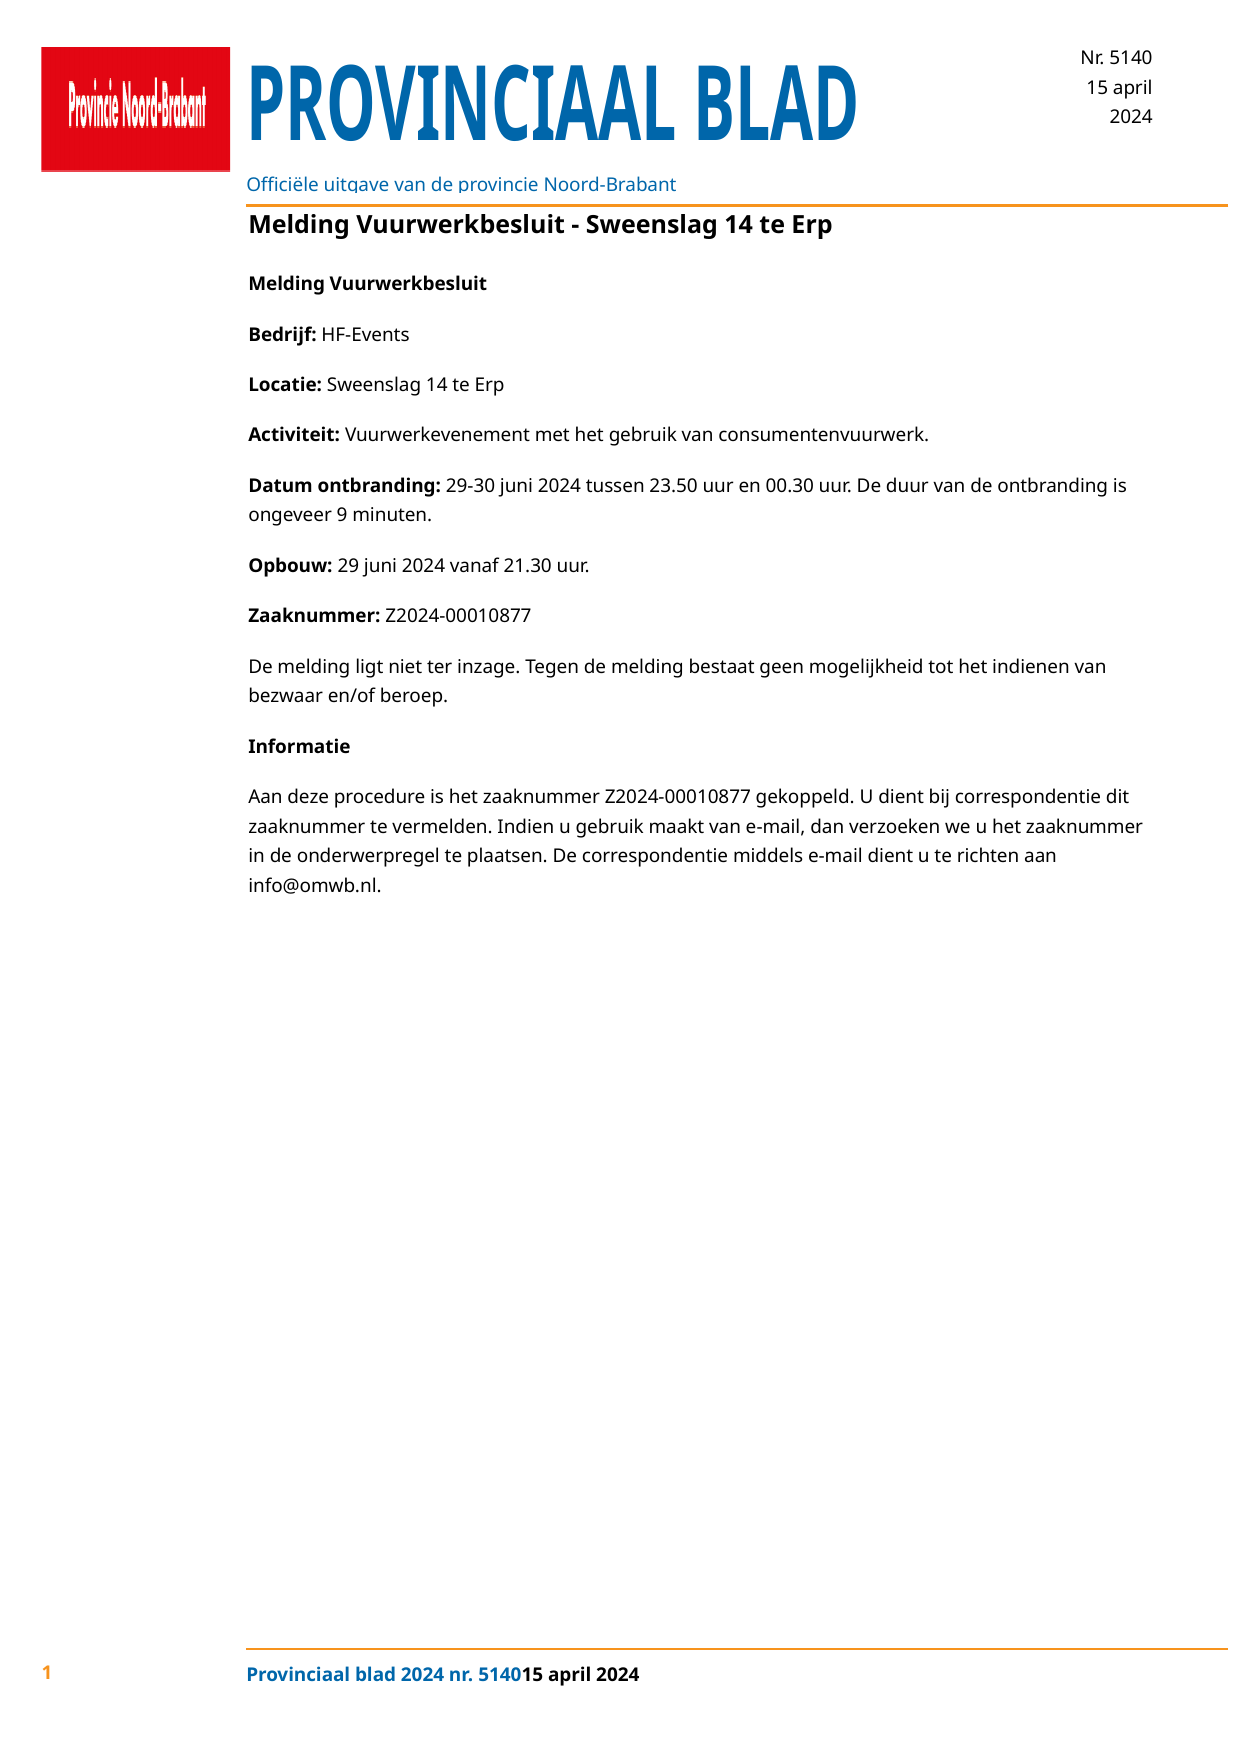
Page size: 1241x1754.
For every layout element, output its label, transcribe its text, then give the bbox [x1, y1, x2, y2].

text Activiteit: Vuurwerkevenement met het gebruik van consumentenvuurwerk. [248, 422, 1152, 447]
text Melding Vuurwerkbesluit - Sweenslag 14 te Erp [248, 207, 1152, 241]
picture [41, 47, 231, 172]
text Opbouw: 29 juni 2024 vanaf 21.30 uur. [248, 552, 1152, 578]
text Locatie: Sweenslag 14 te Erp [248, 371, 1152, 397]
text Datum ontbranding: 29-30 juni 2024 tussen 23.50 uur en 00.30 uur. De duur van de ontbranding is ongeveer 9 minuten. [248, 472, 1152, 527]
text Zaaknummer: Z2024-00010877 [248, 602, 1152, 628]
text Bedrijf: HF-Events [248, 321, 1152, 346]
text De melding ligt niet ter inzage. Tegen de melding bestaat geen mogelijkheid tot het indienen van bezwaar en/of beroep. [248, 653, 1152, 708]
text Aan deze procedure is het zaaknummer Z2024-00010877 gekoppeld. U dient bij correspondentie dit zaaknummer te vermelden. Indien u gebruik maakt van e-mail, dan verzoeken we u het zaaknummer in de onderwerpregel te plaatsen. De correspondentie middels e-mail dient u te richten aan info@omwb.nl. [248, 783, 1152, 898]
text Informatie [248, 733, 1152, 758]
text Melding Vuurwerkbesluit [248, 270, 1152, 296]
